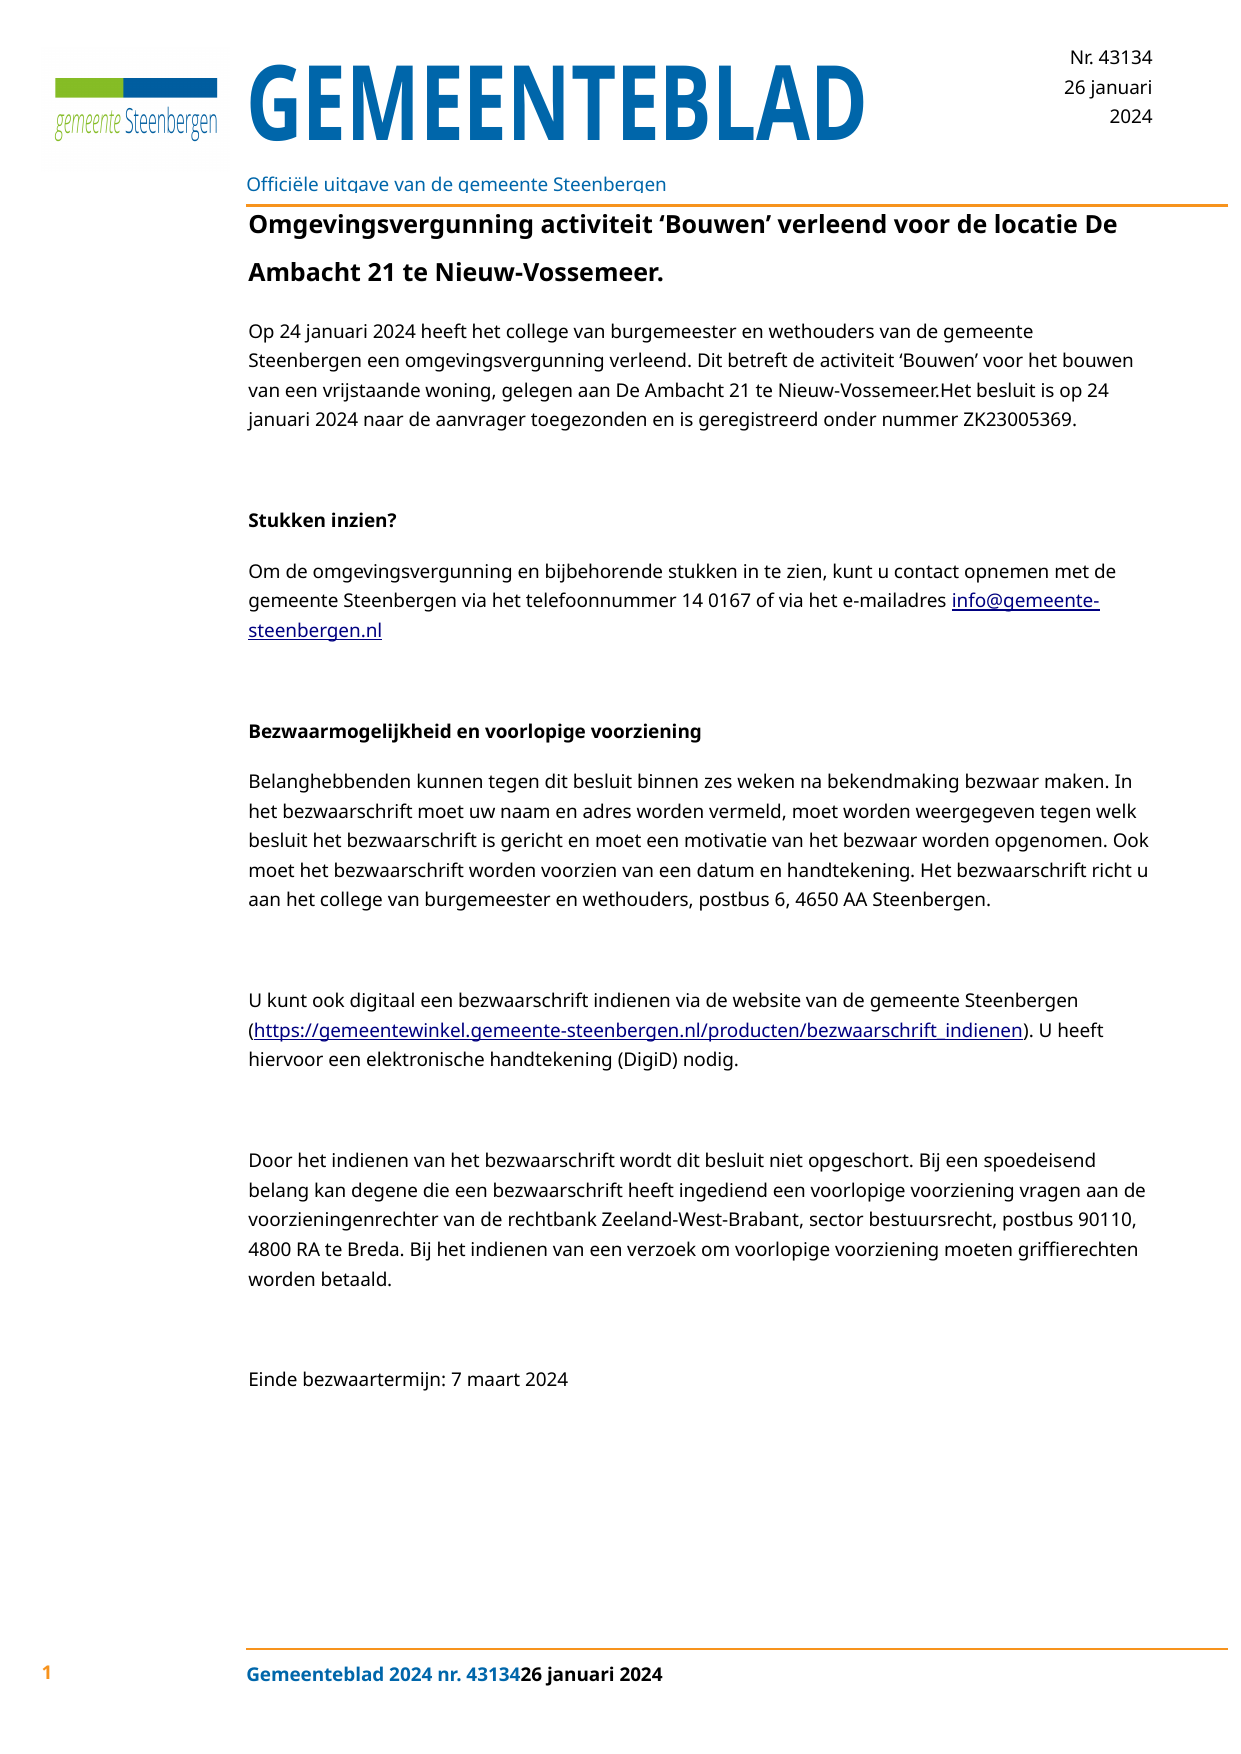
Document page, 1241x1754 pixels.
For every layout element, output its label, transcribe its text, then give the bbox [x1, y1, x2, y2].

picture [41, 47, 231, 172]
text Op 24 januari 2024 heeft het college van burgemeester en wethouders van de gemeente Steenbergen een omgevingsvergunning verleend. Dit betreft de activiteit ‘Bouwen’ voor het bouwen van een vrijstaande woning, gelegen aan De Ambacht 21 te Nieuw-Vossemeer.Het besluit is op 24 januari 2024 naar de aanvrager toegezonden en is geregistreerd onder nummer ZK23005369. [248, 318, 1152, 432]
text U kunt ook digitaal een bezwaarschrift indienen via de website van de gemeente Steenbergen (https://gemeentewinkel.gemeente-steenbergen.nl/producten/bezwaarschrift_indienen). U heeft hiervoor een elektronische handtekening (DigiD) nodig. [248, 987, 1152, 1072]
text Door het indienen van het bezwaarschrift wordt dit besluit niet opgeschort. Bij een spoedeisend belang kan degene die een bezwaarschrift heeft ingediend een voorlopige voorziening vragen aan de voorzieningenrechter van de rechtbank Zeeland-West-Brabant, sector bestuursrecht, postbus 90110, 4800 RA te Breda. Bij het indienen van een verzoek om voorlopige voorziening moeten griffierechten worden betaald. [248, 1147, 1152, 1292]
text Stukken inzien? [248, 507, 1152, 533]
text Omgevingsvergunning activiteit ‘Bouwen’ verleend voor de locatie De Ambacht 21 te Nieuw-Vossemeer. [248, 207, 1152, 288]
text Einde bezwaartermijn: 7 maart 2024 [248, 1367, 1152, 1392]
text Om de omgevingsvergunning en bijbehorende stukken in te zien, kunt u contact opnemen met de gemeente Steenbergen via het telefoonnummer 14 0167 of via het e-mailadres info@gemeente-steenbergen.nl [248, 558, 1152, 643]
text Belanghebbenden kunnen tegen dit besluit binnen zes weken na bekendmaking bezwaar maken. In het bezwaarschrift moet uw naam en adres worden vermeld, moet worden weergegeven tegen welk besluit het bezwaarschrift is gericht en moet een motivatie van het bezwaar worden opgenomen. Ook moet het bezwaarschrift worden voorzien van een datum en handtekening. Het bezwaarschrift richt u aan het college van burgemeester en wethouders, postbus 6, 4650 AA Steenbergen. [248, 768, 1152, 912]
text Bezwaarmogelijkheid en voorlopige voorziening [248, 718, 1152, 744]
